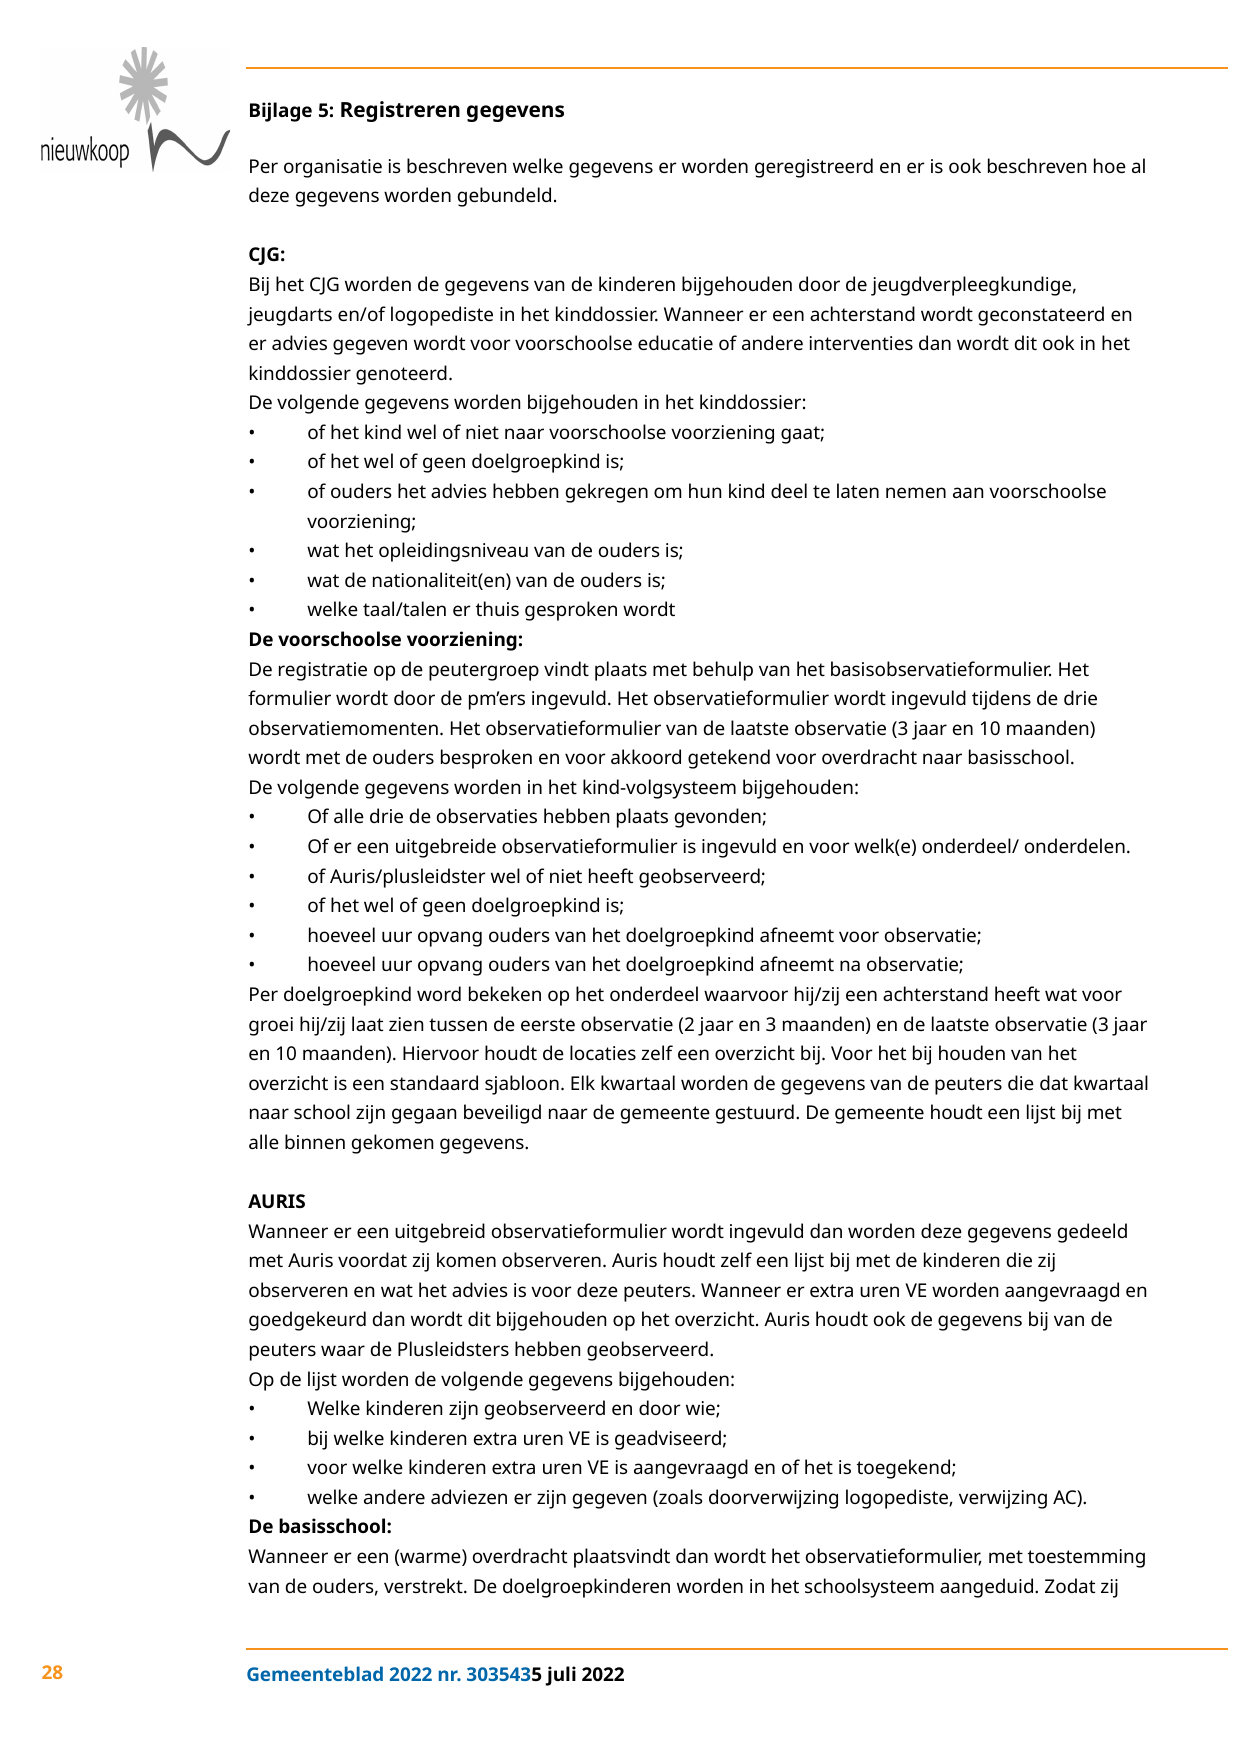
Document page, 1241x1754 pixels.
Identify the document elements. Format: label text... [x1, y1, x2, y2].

picture [41, 47, 231, 172]
list wat het opleidingsniveau van de ouders is; [248, 537, 1152, 563]
list bij welke kinderen extra uren VE is geadviseerd; [248, 1425, 1152, 1451]
text Per doelgroepkind word bekeken op het onderdeel waarvoor hij/zij een achterstand heeft wat voor groei hij/zij laat zien tussen de eerste observatie (2 jaar en 3 maanden) en de laatste observatie (3 jaar en 10 maanden). Hiervoor houdt de locaties zelf een overzicht bij. Voor het bij houden van het overzicht is een standaard sjabloon. Elk kwartaal worden de gegevens van de peuters die dat kwartaal naar school zijn gegaan beveiligd naar de gemeente gestuurd. De gemeente houdt een lijst bij met alle binnen gekomen gegevens. [248, 981, 1152, 1155]
text Per organisatie is beschreven welke gegevens er worden geregistreerd en er is ook beschreven hoe al deze gegevens worden gebundeld. [248, 153, 1152, 208]
text Wanneer er een uitgebreid observatieformulier wordt ingevuld dan worden deze gegevens gedeeld met Auris voordat zij komen observeren. Auris houdt zelf een lijst bij met de kinderen die zij observeren en wat het advies is voor deze peuters. Wanneer er extra uren VE worden aangevraagd en goedgekeurd dan wordt dit bijgehouden op het overzicht. Auris houdt ook de gegevens bij van de peuters waar de Plusleidsters hebben geobserveerd. [248, 1218, 1152, 1362]
list welke taal/talen er thuis gesproken wordt [248, 597, 1152, 622]
list of ouders het advies hebben gekregen om hun kind deel te laten nemen aan voorschoolse voorziening; [248, 478, 1152, 534]
list of het kind wel of niet naar voorschoolse voorziening gaat; [248, 419, 1152, 445]
text De volgende gegevens worden bijgehouden in het kinddossier: [248, 389, 1152, 415]
list wat de nationaliteit(en) van de ouders is; [248, 567, 1152, 593]
list of het wel of geen doelgroepkind is; [248, 892, 1152, 918]
text Bijlage 5: Registreren gegevens [248, 95, 1152, 123]
text Bij het CJG worden de gegevens van de kinderen bijgehouden door de jeugdverpleegkundige, jeugdarts en/of logopediste in het kinddossier. Wanneer er een achterstand wordt geconstateerd en er advies gegeven wordt voor voorschoolse educatie of andere interventies dan wordt dit ook in het kinddossier genoteerd. [248, 271, 1152, 386]
text De basisschool: [248, 1514, 1152, 1539]
text AURIS [248, 1188, 1152, 1214]
text Wanneer er een (warme) overdracht plaatsvindt dan wordt het observatieformulier, met toestemming van de ouders, verstrekt. De doelgroepkinderen worden in het schoolsysteem aangeduid. Zodat zij [248, 1543, 1152, 1599]
list of Auris/plusleidster wel of niet heeft geobserveerd; [248, 863, 1152, 889]
text Op de lijst worden de volgende gegevens bijgehouden: [248, 1366, 1152, 1392]
list hoeveel uur opvang ouders van het doelgroepkind afneemt na observatie; [248, 952, 1152, 977]
list voor welke kinderen extra uren VE is aangevraagd en of het is toegekend; [248, 1454, 1152, 1480]
list of het wel of geen doelgroepkind is; [248, 449, 1152, 474]
list Of er een uitgebreide observatieformulier is ingevuld en voor welk(e) onderdeel/ onderdelen. [248, 833, 1152, 859]
text De registratie op de peutergroep vindt plaats met behulp van het basisobservatieformulier. Het formulier wordt door de pm’ers ingevuld. Het observatieformulier wordt ingevuld tijdens de drie observatiemomenten. Het observatieformulier van de laatste observatie (3 jaar en 10 maanden) wordt met de ouders besproken en voor akkoord getekend voor overdracht naar basisschool. [248, 656, 1152, 770]
list welke andere adviezen er zijn gegeven (zoals doorverwijzing logopediste, verwijzing AC). [248, 1484, 1152, 1510]
list Welke kinderen zijn geobserveerd en door wie; [248, 1395, 1152, 1421]
list Of alle drie de observaties hebben plaats gevonden; [248, 804, 1152, 829]
text De volgende gegevens worden in het kind-volgsysteem bijgehouden: [248, 774, 1152, 800]
list hoeveel uur opvang ouders van het doelgroepkind afneemt voor observatie; [248, 922, 1152, 948]
text CJG: [248, 242, 1152, 267]
text De voorschoolse voorziening: [248, 626, 1152, 652]
